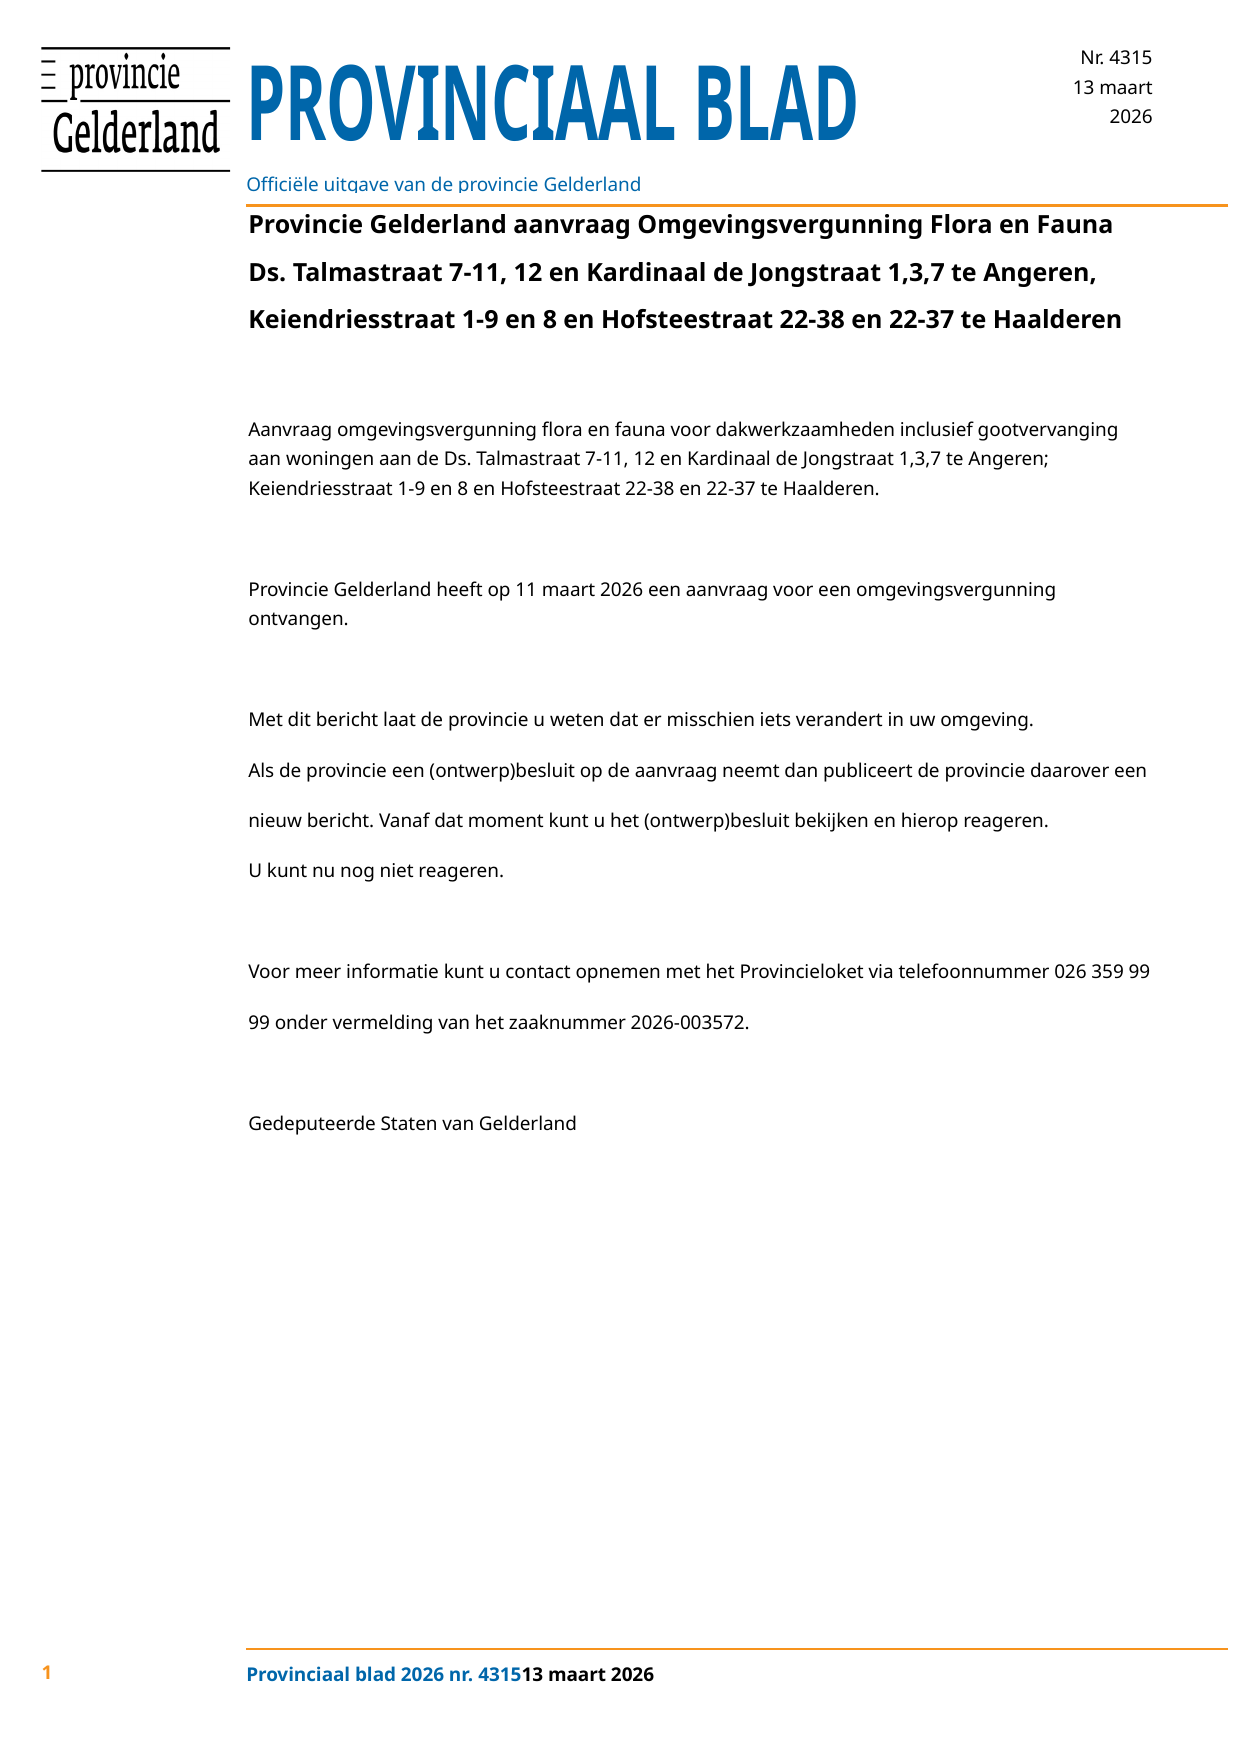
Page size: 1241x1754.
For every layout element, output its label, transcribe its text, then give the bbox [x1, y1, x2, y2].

text Als de provincie een (ontwerp)besluit op de aanvraag neemt dan publiceert de provincie daarover een [248, 757, 1152, 782]
text 99 onder vermelding van het zaaknummer 2026-003572. [248, 1009, 1152, 1034]
text U kunt nu nog niet reageren. [248, 858, 1152, 883]
text Met dit bericht laat de provincie u weten dat er misschien iets verandert in uw omgeving. [248, 706, 1152, 732]
picture [41, 47, 231, 172]
text Aanvraag omgevingsvergunning flora en fauna voor dakwerkzaamheden inclusief gootvervanging aan woningen aan de Ds. Talmastraat 7-11, 12 en Kardinaal de Jongstraat 1,3,7 te Angeren; Keiendriesstraat 1-9 en 8 en Hofsteestraat 22-38 en 22-37 te Haalderen. [248, 416, 1152, 501]
text Gedeputeerde Staten van Gelderland [248, 1110, 1152, 1135]
text Voor meer informatie kunt u contact opnemen met het Provincieloket via telefoonnummer 026 359 99 [248, 958, 1152, 984]
text Provincie Gelderland aanvraag Omgevingsvergunning Flora en Fauna Ds. Talmastraat 7-11, 12 en Kardinaal de Jongstraat 1,3,7 te Angeren, Keiendriesstraat 1-9 en 8 en Hofsteestraat 22-38 en 22-37 te Haalderen [248, 207, 1152, 336]
text nieuw bericht. Vanaf dat moment kunt u het (ontwerp)besluit bekijken en hierop reageren. [248, 807, 1152, 833]
text Provincie Gelderland heeft op 11 maart 2026 een aanvraag voor een omgevingsvergunning ontvangen. [248, 576, 1152, 631]
